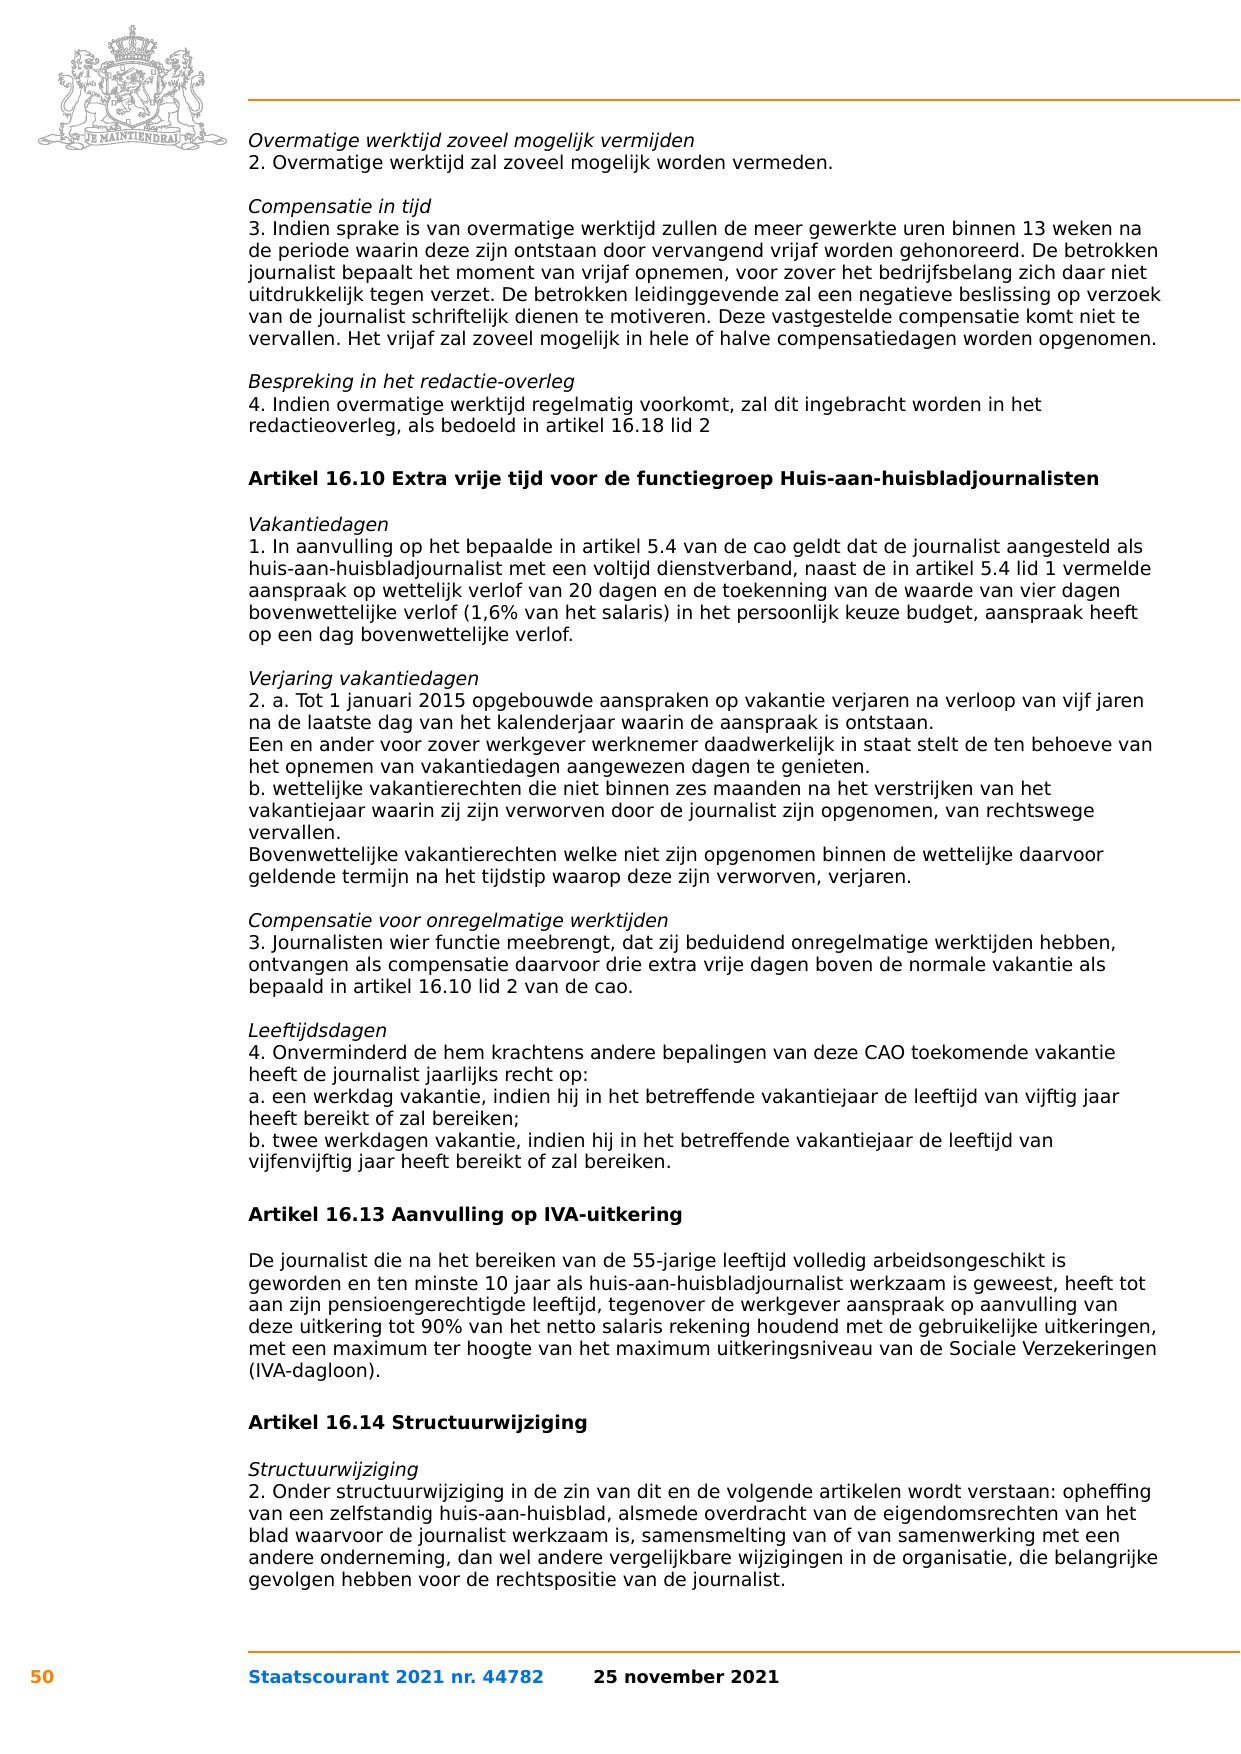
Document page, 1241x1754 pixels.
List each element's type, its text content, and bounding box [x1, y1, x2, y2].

text 2. Onder structuurwijziging in de zin van dit en de volgende artikelen wordt verstaan: opheffing van een zelfstandig huis-aan-huisblad, alsmede overdracht van de eigendomsrechten van het blad waarvoor de journalist werkzaam is, samensmelting van of van samenwerking met een andere onderneming, dan wel andere vergelijkbare wijzigingen in de organisatie, die belangrijke gevolgen hebben voor de rechtspositie van de journalist. [248, 1481, 1163, 1591]
subtitle Artikel 16.10 Extra vrije tijd voor de functiegroep Huis-aan-huisbladjournalisten [248, 467, 1163, 489]
text 4. Indien overmatige werktijd regelmatig voorkomt, zal dit ingebracht worden in het redactieoverleg, als bedoeld in artikel 16.18 lid 2 [248, 393, 1163, 437]
subtitle Compensatie in tijd [248, 196, 1163, 218]
picture [38, 25, 227, 150]
text 2. Overmatige werktijd zal zoveel mogelijk worden vermeden. [248, 152, 1163, 174]
text Een en ander voor zover werkgever werknemer daadwerkelijk in staat stelt de ten behoeve van het opnemen van vakantiedagen aangewezen dagen te genieten. [248, 734, 1163, 778]
text 3. Journalisten wier functie meebrengt, dat zij beduidend onregelmatige werktijden hebben, ontvangen als compensatie daarvoor drie extra vrije dagen boven de normale vakantie als bepaald in artikel 16.10 lid 2 van de cao. [248, 932, 1163, 998]
subtitle Compensatie voor onregelmatige werktijden [248, 910, 1163, 932]
subtitle Artikel 16.13 Aanvulling op IVA-uitkering [248, 1203, 1163, 1225]
text 3. Indien sprake is van overmatige werktijd zullen de meer gewerkte uren binnen 13 weken na de periode waarin deze zijn ontstaan door vervangend vrijaf worden gehonoreerd. De betrokken journalist bepaalt het moment van vrijaf opnemen, voor zover het bedrijfsbelang zich daar niet uitdrukkelijk tegen verzet. De betrokken leidinggevende zal een negatieve beslissing op verzoek van de journalist schriftelijk dienen te motiveren. Deze vastgestelde compensatie komt niet te vervallen. Het vrijaf zal zoveel mogelijk in hele of halve compensatiedagen worden opgenomen. [248, 218, 1163, 349]
subtitle Overmatige werktijd zoveel mogelijk vermijden [248, 130, 1163, 152]
text 4. Onverminderd de hem krachtens andere bepalingen van deze CAO toekomende vakantie heeft de journalist jaarlijks recht op: [248, 1042, 1163, 1086]
text a. een werkdag vakantie, indien hij in het betreffende vakantiejaar de leeftijd van vijftig jaar heeft bereikt of zal bereiken; [248, 1086, 1163, 1129]
text 2. a. Tot 1 januari 2015 opgebouwde aanspraken op vakantie verjaren na verloop van vijf jaren na de laatste dag van het kalenderjaar waarin de aanspraak is ontstaan. [248, 690, 1163, 734]
text Bovenwettelijke vakantierechten welke niet zijn opgenomen binnen de wettelijke daarvoor geldende termijn na het tijdstip waarop deze zijn verworven, verjaren. [248, 844, 1163, 888]
subtitle Artikel 16.14 Structuurwijziging [248, 1412, 1163, 1434]
subtitle Bespreking in het redactie-overleg [248, 371, 1163, 393]
text 1. In aanvulling op het bepaalde in artikel 5.4 van de cao geldt dat de journalist aangesteld als huis-aan-huisbladjournalist met een voltijd dienstverband, naast de in artikel 5.4 lid 1 vermelde aanspraak op wettelijk verlof van 20 dagen en de toekenning van de waarde van vier dagen bovenwettelijke verlof (1,6% van het salaris) in het persoonlijk keuze budget, aanspraak heeft op een dag bovenwettelijke verlof. [248, 536, 1163, 646]
text b. wettelijke vakantierechten die niet binnen zes maanden na het verstrijken van het vakantiejaar waarin zij zijn verworven door de journalist zijn opgenomen, van rechtswege vervallen. [248, 778, 1163, 844]
text b. twee werkdagen vakantie, indien hij in het betreffende vakantiejaar de leeftijd van vijfenvijftig jaar heeft bereikt of zal bereiken. [248, 1129, 1163, 1173]
subtitle Verjaring vakantiedagen [248, 668, 1163, 690]
subtitle Leeftijdsdagen [248, 1019, 1163, 1042]
subtitle Structuurwijziging [248, 1459, 1163, 1481]
subtitle Vakantiedagen [248, 514, 1163, 536]
text De journalist die na het bereiken van de 55-jarige leeftijd volledig arbeidsongeschikt is geworden en ten minste 10 jaar als huis-aan-huisbladjournalist werkzaam is geweest, heeft tot aan zijn pensioengerechtigde leeftijd, tegenover de werkgever aanspraak op aanvulling van deze uitkering tot 90% van het netto salaris rekening houdend met de gebruikelijke uitkeringen, met een maximum ter hoogte van het maximum uitkeringsniveau van de Sociale Verzekeringen (IVA-dagloon). [248, 1250, 1163, 1382]
